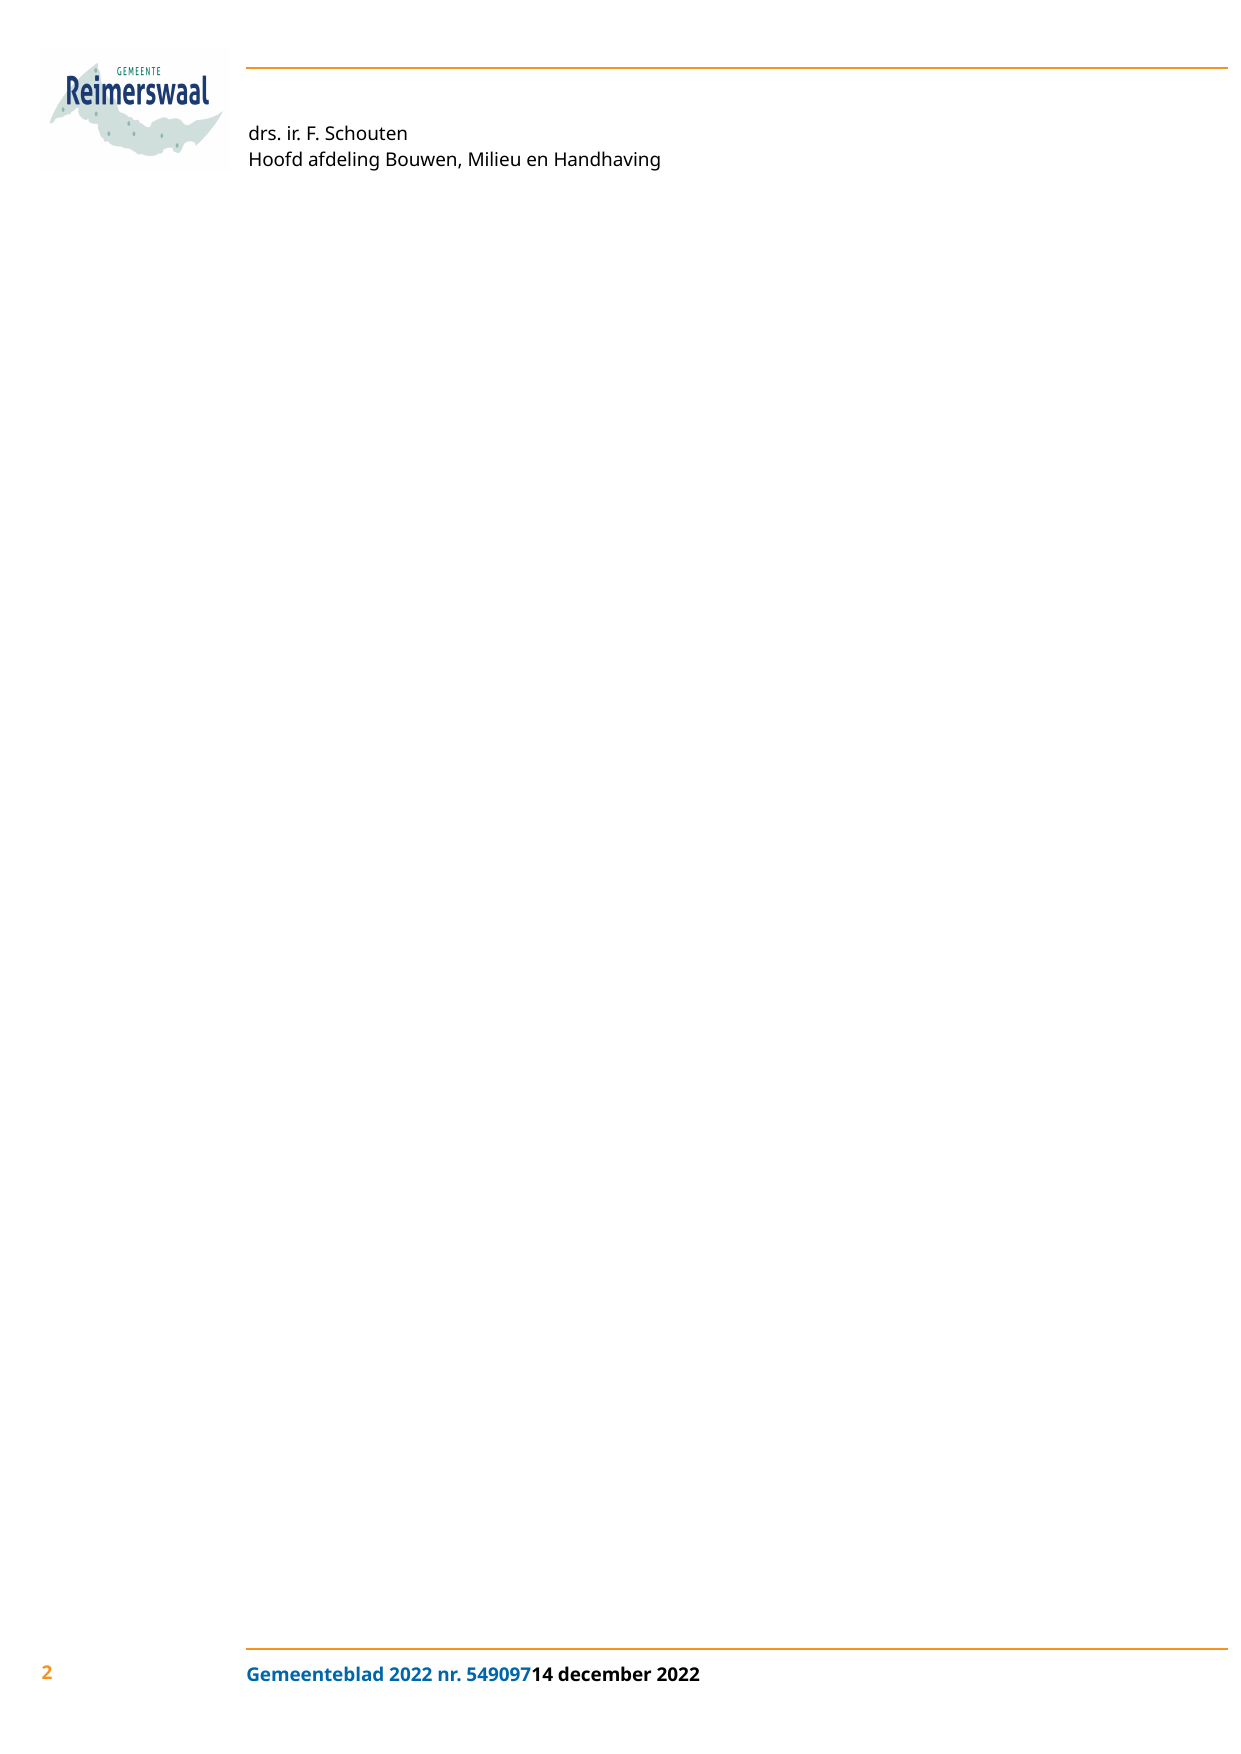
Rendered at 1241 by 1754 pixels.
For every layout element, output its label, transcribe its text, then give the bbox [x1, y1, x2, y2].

text drs. ir. F. Schouten [248, 121, 1152, 146]
picture [41, 47, 231, 172]
text Hoofd afdeling Bouwen, Milieu en Handhaving [248, 146, 1152, 172]
